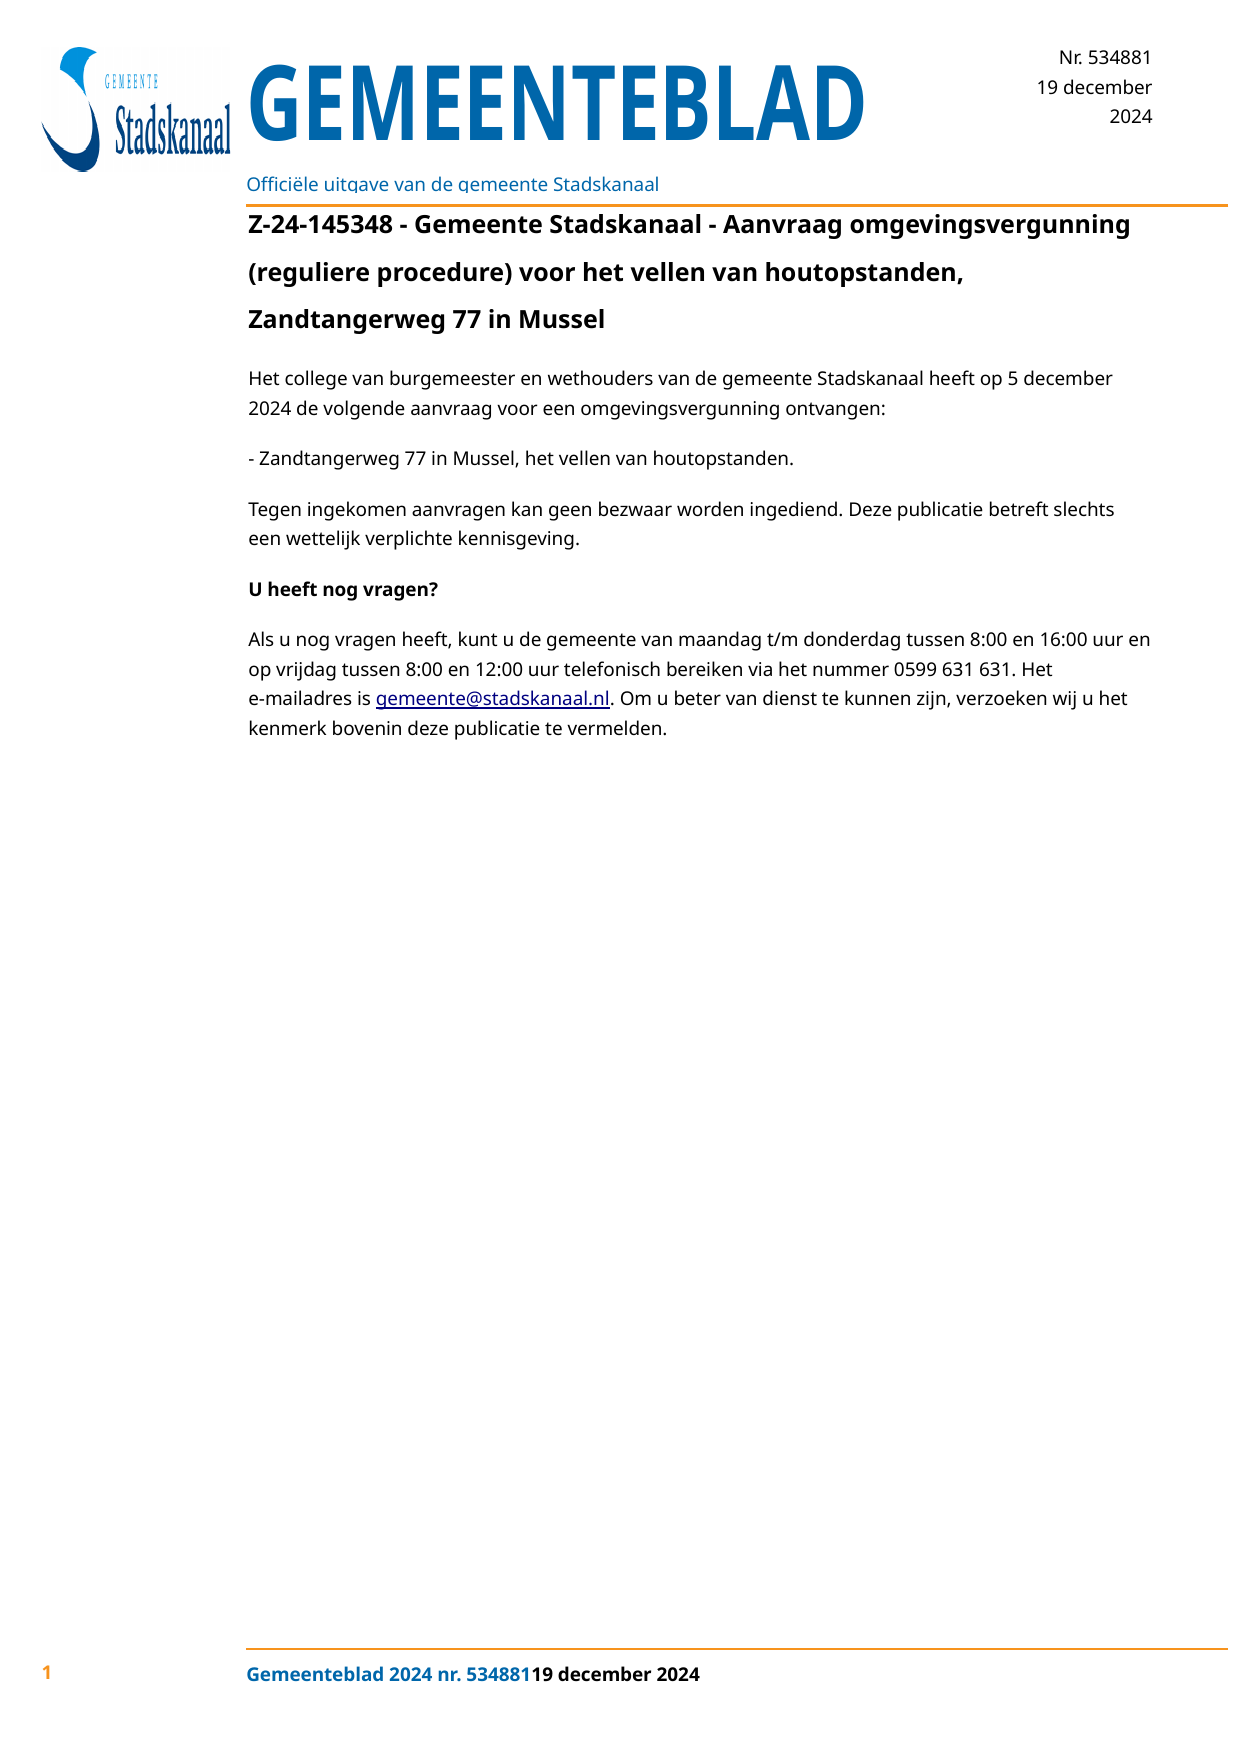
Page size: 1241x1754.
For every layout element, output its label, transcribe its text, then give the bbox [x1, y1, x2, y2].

text Het college van burgemeester en wethouders van de gemeente Stadskanaal heeft op 5 december 2024 de volgende aanvraag voor een omgevingsvergunning ontvangen: [248, 366, 1152, 421]
picture [41, 47, 231, 172]
text Z-24-145348 - Gemeente Stadskanaal - Aanvraag omgevingsvergunning (reguliere procedure) voor het vellen van houtopstanden, Zandtangerweg 77 in Mussel [248, 207, 1152, 336]
text Als u nog vragen heeft, kunt u de gemeente van maandag t/m donderdag tussen 8:00 en 16:00 uur en op vrijdag tussen 8:00 en 12:00 uur telefonisch bereiken via het nummer 0599 631 631. Het e‑mailadres is gemeente@stadskanaal.nl. Om u beter van dienst te kunnen zijn, verzoeken wij u het kenmerk bovenin deze publicatie te vermelden. [248, 626, 1152, 741]
text U heeft nog vragen? [248, 576, 1152, 602]
text - Zandtangerweg 77 in Mussel, het vellen van houtopstanden. [248, 446, 1152, 471]
text Tegen ingekomen aanvragen kan geen bezwaar worden ingediend. Deze publicatie betreft slechts een wettelijk verplichte kennisgeving. [248, 496, 1152, 551]
